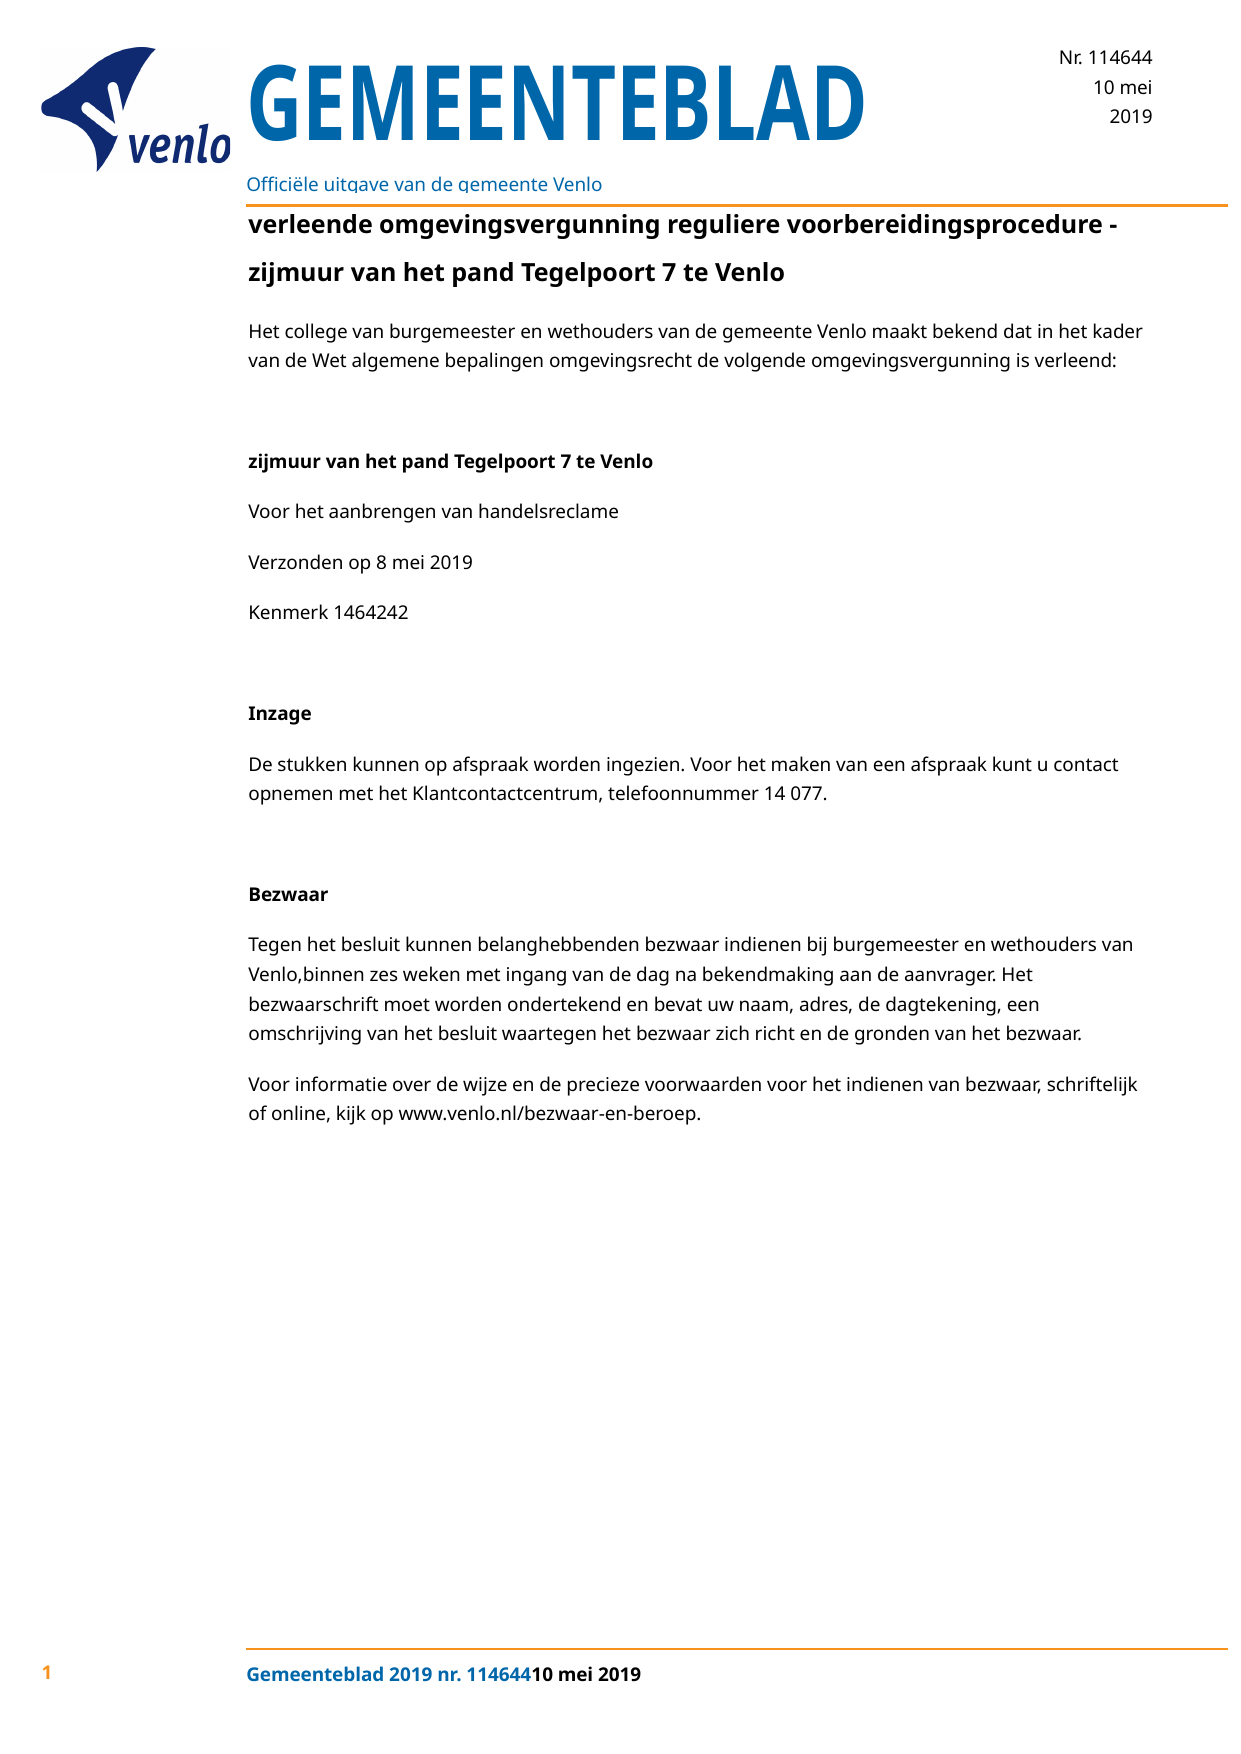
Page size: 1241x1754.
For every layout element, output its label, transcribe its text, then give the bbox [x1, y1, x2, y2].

text Verzonden op 8 mei 2019 [248, 549, 1152, 575]
text Inzage [248, 700, 1152, 726]
picture [41, 47, 231, 172]
text verleende omgevingsvergunning reguliere voorbereidingsprocedure - zijmuur van het pand Tegelpoort 7 te Venlo [248, 207, 1152, 288]
text Bezwaar [248, 881, 1152, 907]
text Het college van burgemeester en wethouders van de gemeente Venlo maakt bekend dat in het kader van de Wet algemene bepalingen omgevingsrecht de volgende omgevingsvergunning is verleend: [248, 318, 1152, 373]
text Voor het aanbrengen van handelsreclame [248, 499, 1152, 524]
text De stukken kunnen op afspraak worden ingezien. Voor het maken van een afspraak kunt u contact opnemen met het Klantcontactcentrum, telefoonnummer 14 077. [248, 751, 1152, 806]
text Tegen het besluit kunnen belanghebbenden bezwaar indienen bij burgemeester en wethouders van Venlo,binnen zes weken met ingang van de dag na bekendmaking aan de aanvrager. Het bezwaarschrift moet worden ondertekend en bevat uw naam, adres, de dagtekening, een omschrijving van het besluit waartegen het bezwaar zich richt en de gronden van het bezwaar. [248, 932, 1152, 1046]
text Voor informatie over de wijze en de precieze voorwaarden voor het indienen van bezwaar, schriftelijk of online, kijk op www.venlo.nl/bezwaar-en-beroep. [248, 1071, 1152, 1126]
text zijmuur van het pand Tegelpoort 7 te Venlo [248, 448, 1152, 474]
text Kenmerk 1464242 [248, 599, 1152, 625]
